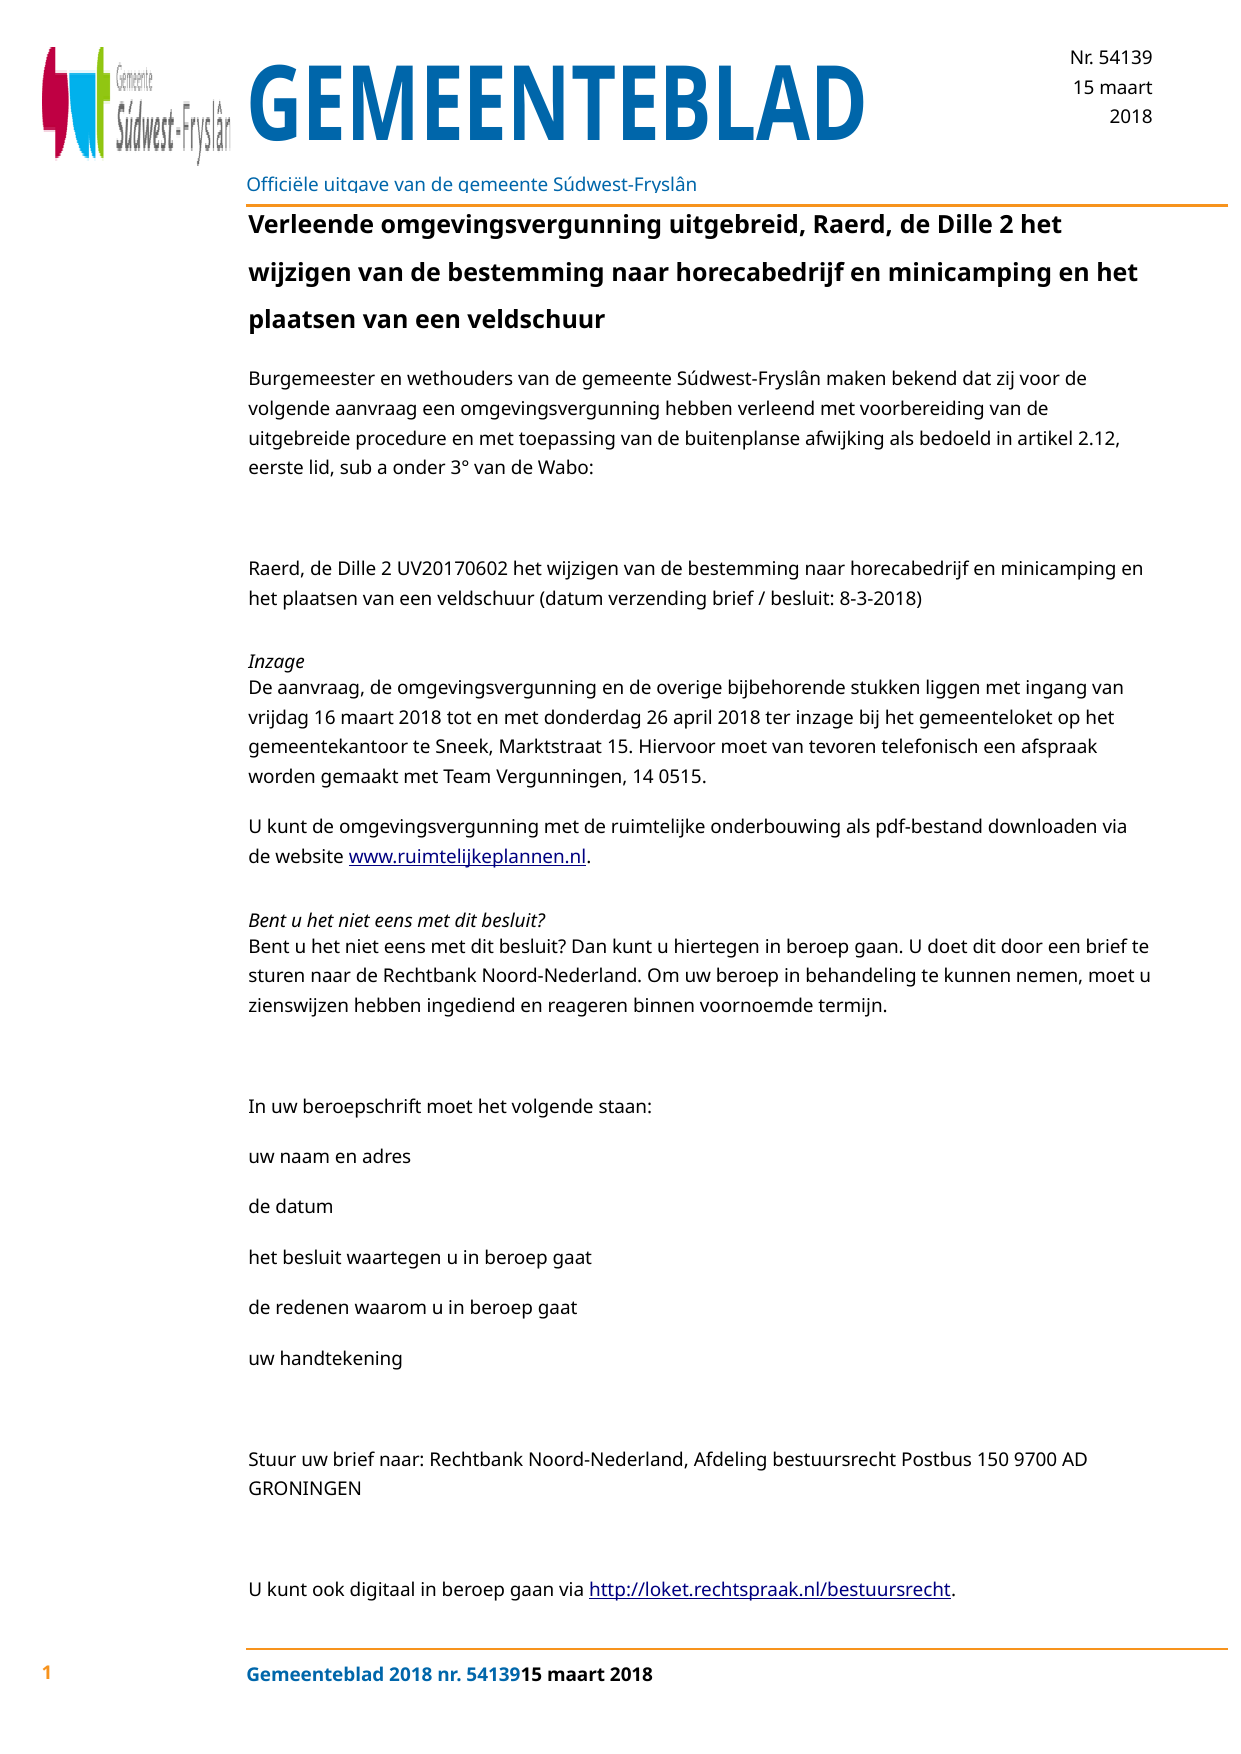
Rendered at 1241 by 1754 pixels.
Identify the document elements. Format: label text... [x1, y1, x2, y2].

text U kunt de omgevingsvergunning met de ruimtelijke onderbouwing als pdf-bestand downloaden via de website www.ruimtelijkeplannen.nl. [248, 813, 1152, 869]
text In uw beroepschrift moet het volgende staan: [248, 1093, 1152, 1118]
text de redenen waarom u in beroep gaat [248, 1294, 1152, 1320]
text De aanvraag, de omgevingsvergunning en de overige bijbehorende stukken liggen met ingang van vrijdag 16 maart 2018 tot en met donderdag 26 april 2018 ter inzage bij het gemeenteloket op het gemeentekantoor te Sneek, Marktstraat 15. Hiervoor moet van tevoren telefonisch een afspraak worden gemaakt met Team Vergunningen, 14 0515. [248, 674, 1152, 789]
text Raerd, de Dille 2 UV20170602 het wijzigen van de bestemming naar horecabedrijf en minicamping en het plaatsen van een veldschuur (datum verzending brief / besluit: 8-3-2018) [248, 555, 1152, 610]
text Bent u het niet eens met dit besluit? Dan kunt u hiertegen in beroep gaan. U doet dit door een brief te sturen naar de Rechtbank Noord-Nederland. Om uw beroep in behandeling te kunnen nemen, moet u zienswijzen hebben ingediend en reageren binnen voornoemde termijn. [248, 933, 1152, 1018]
text uw naam en adres [248, 1143, 1152, 1169]
text het besluit waartegen u in beroep gaat [248, 1244, 1152, 1270]
text Inzage [248, 649, 1152, 674]
text de datum [248, 1194, 1152, 1219]
text Burgemeester en wethouders van de gemeente Súdwest-Fryslân maken bekend dat zij voor de volgende aanvraag een omgevingsvergunning hebben verleend met voorbereiding van de uitgebreide procedure en met toepassing van de buitenplanse afwijking als bedoeld in artikel 2.12, eerste lid, sub a onder 3° van de Wabo: [248, 366, 1152, 480]
text Stuur uw brief naar: Rechtbank Noord-Nederland, Afdeling bestuursrecht Postbus 150 9700 AD GRONINGEN [248, 1446, 1152, 1501]
picture [41, 47, 231, 172]
text uw handtekening [248, 1345, 1152, 1371]
text Verleende omgevingsvergunning uitgebreid, Raerd, de Dille 2 het wijzigen van de bestemming naar horecabedrijf en minicamping en het plaatsen van een veldschuur [248, 207, 1152, 336]
text U kunt ook digitaal in beroep gaan via http://loket.rechtspraak.nl/bestuursrecht. [248, 1576, 1152, 1602]
text Bent u het niet eens met dit besluit? [248, 907, 1152, 933]
